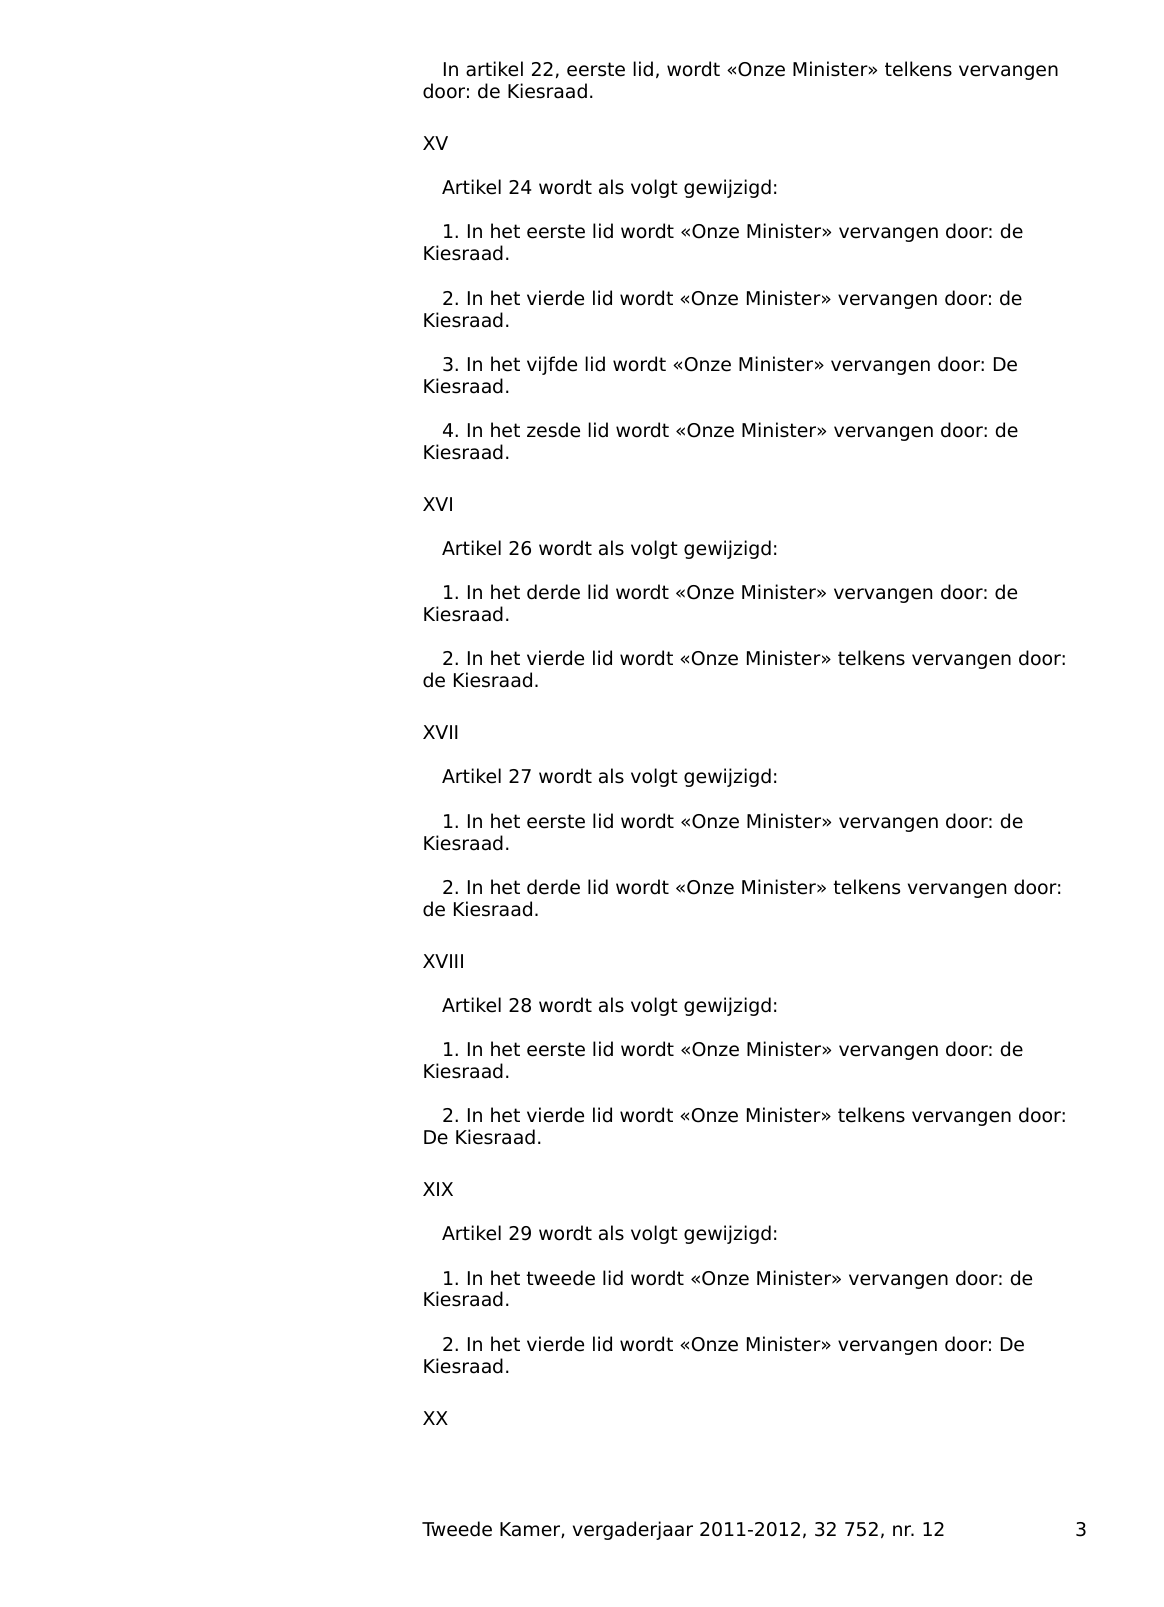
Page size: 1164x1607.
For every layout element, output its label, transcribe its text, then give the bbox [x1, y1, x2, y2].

text Artikel 28 wordt als volgt gewijzigd: [422, 995, 1087, 1017]
subtitle XIX [422, 1179, 1087, 1201]
text 2. In het vierde lid wordt «Onze Minister» telkens vervangen door: de Kiesraad. [422, 648, 1087, 692]
text 1. In het tweede lid wordt «Onze Minister» vervangen door: de Kiesraad. [422, 1267, 1087, 1311]
subtitle XVIII [422, 951, 1087, 973]
text 1. In het eerste lid wordt «Onze Minister» vervangen door: de Kiesraad. [422, 811, 1087, 854]
subtitle XVI [422, 494, 1087, 516]
subtitle XX [422, 1407, 1087, 1429]
text Artikel 27 wordt als volgt gewijzigd: [422, 766, 1087, 788]
subtitle XVII [422, 722, 1087, 744]
text Artikel 26 wordt als volgt gewijzigd: [422, 538, 1087, 560]
text 2. In het vierde lid wordt «Onze Minister» vervangen door: de Kiesraad. [422, 287, 1087, 331]
text 2. In het derde lid wordt «Onze Minister» telkens vervangen door: de Kiesraad. [422, 877, 1087, 921]
text 3. In het vijfde lid wordt «Onze Minister» vervangen door: De Kiesraad. [422, 354, 1087, 398]
text 1. In het eerste lid wordt «Onze Minister» vervangen door: de Kiesraad. [422, 1039, 1087, 1083]
text In artikel 22, eerste lid, wordt «Onze Minister» telkens vervangen door: de Kiesraad. [422, 59, 1087, 103]
text 1. In het eerste lid wordt «Onze Minister» vervangen door: de Kiesraad. [422, 221, 1087, 265]
text 2. In het vierde lid wordt «Onze Minister» vervangen door: De Kiesraad. [422, 1333, 1087, 1377]
subtitle XV [422, 133, 1087, 155]
text Artikel 29 wordt als volgt gewijzigd: [422, 1223, 1087, 1245]
text Artikel 24 wordt als volgt gewijzigd: [422, 177, 1087, 199]
text 4. In het zesde lid wordt «Onze Minister» vervangen door: de Kiesraad. [422, 420, 1087, 464]
text 1. In het derde lid wordt «Onze Minister» vervangen door: de Kiesraad. [422, 582, 1087, 626]
text 2. In het vierde lid wordt «Onze Minister» telkens vervangen door: De Kiesraad. [422, 1105, 1087, 1149]
